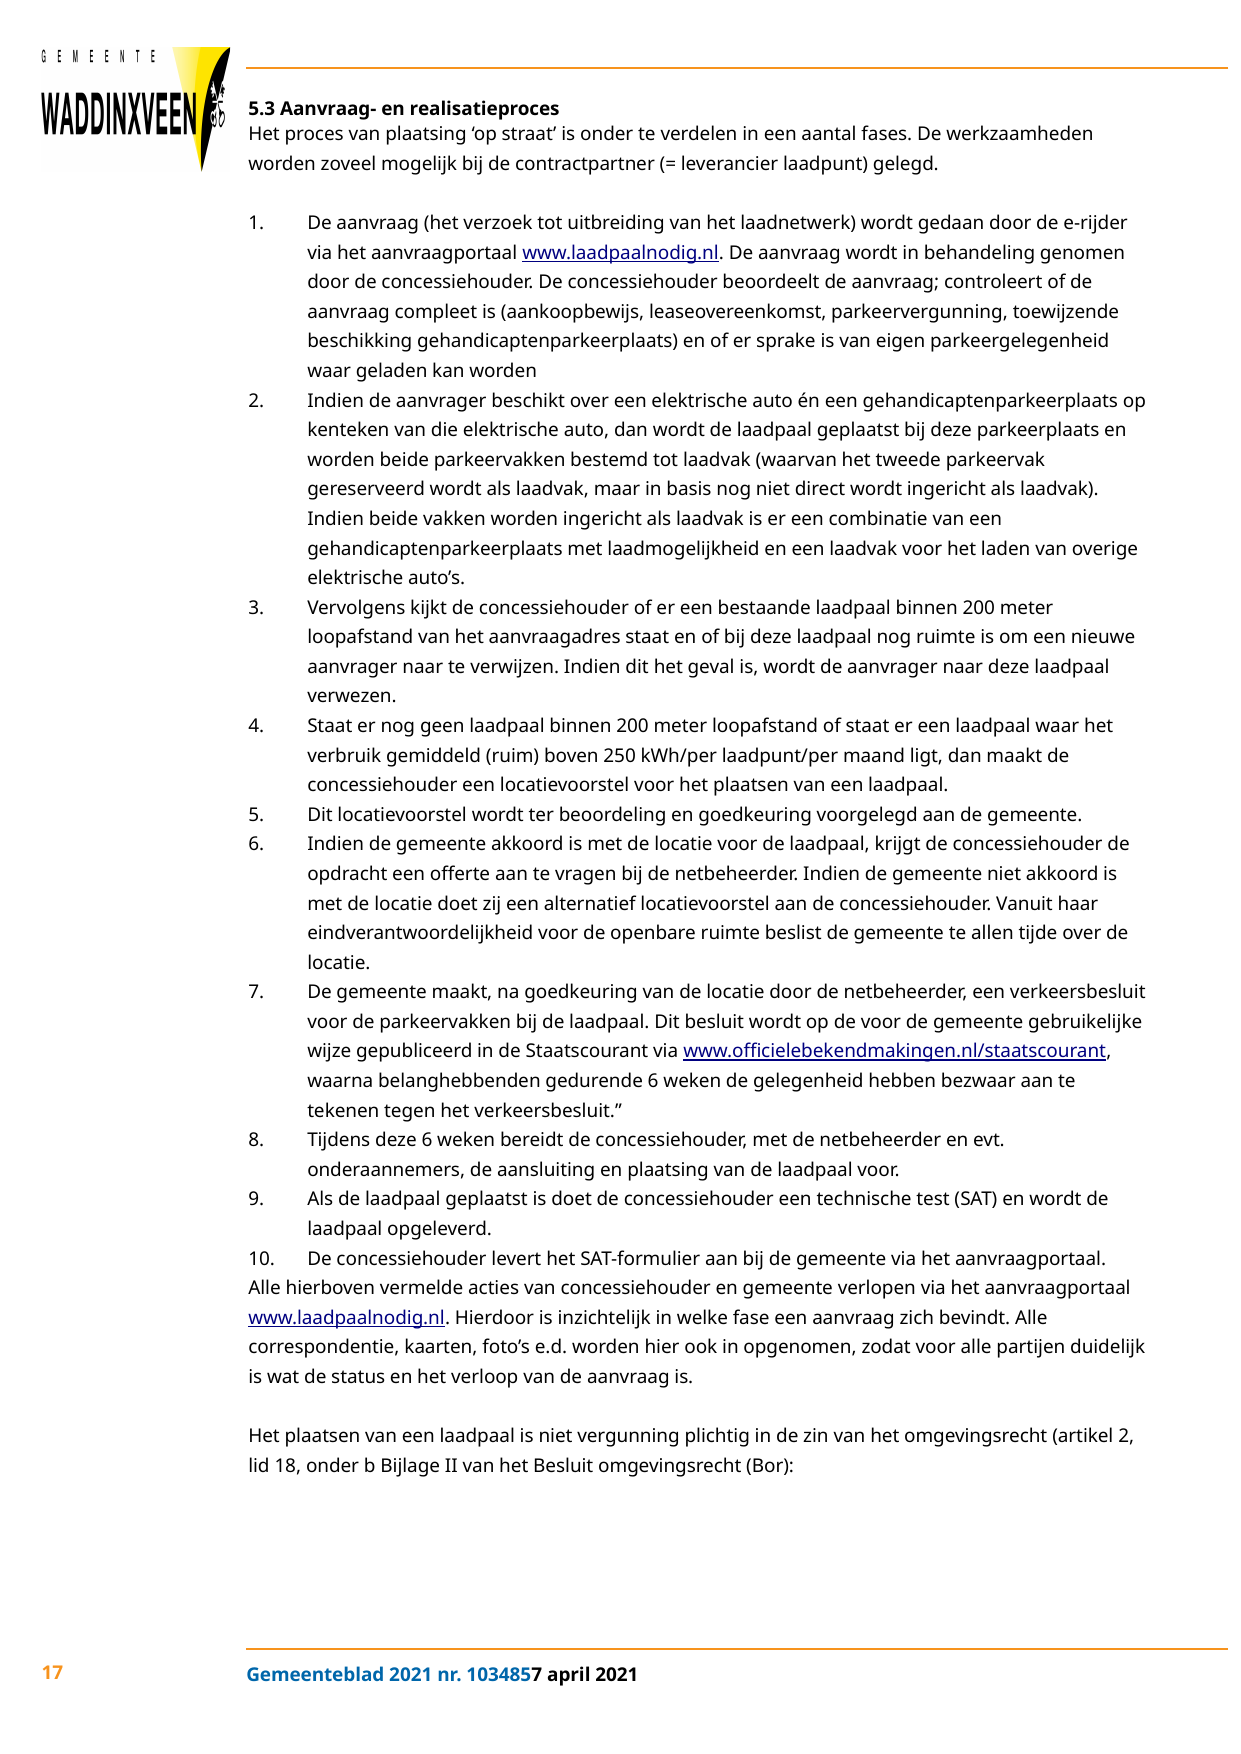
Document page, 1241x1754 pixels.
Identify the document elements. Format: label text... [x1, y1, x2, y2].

list Indien de gemeente akkoord is met de locatie voor de laadpaal, krijgt de concessiehouder de opdracht een offerte aan te vragen bij de netbeheerder. Indien de gemeente niet akkoord is met de locatie doet zij een alternatief locatievoorstel aan de concessiehouder. Vanuit haar eindverantwoordelijkheid voor de openbare ruimte beslist de gemeente te allen tijde over de locatie. [248, 831, 1152, 974]
list Dit locatievoorstel wordt ter beoordeling en goedkeuring voorgelegd aan de gemeente. [248, 801, 1152, 827]
list Als de laadpaal geplaatst is doet de concessiehouder een technische test (SAT) en wordt de laadpaal opgeleverd. [248, 1186, 1152, 1241]
text Alle hierboven vermelde acties van concessiehouder en gemeente verlopen via het aanvraagportaal www.laadpaalnodig.nl. Hierdoor is inzichtelijk in welke fase een aanvraag zich bevindt. Alle correspondentie, kaarten, foto’s e.d. worden hier ook in opgenomen, zodat voor alle partijen duidelijk is wat de status en het verloop van de aanvraag is. [248, 1274, 1152, 1389]
list Indien de aanvrager beschikt over een elektrische auto én een gehandicaptenparkeerplaats op kenteken van die elektrische auto, dan wordt de laadpaal geplaatst bij deze parkeerplaats en worden beide parkeervakken bestemd tot laadvak (waarvan het tweede parkeervak gereserveerd wordt als laadvak, maar in basis nog niet direct wordt ingericht als laadvak). Indien beide vakken worden ingericht als laadvak is er een combinatie van een gehandicaptenparkeerplaats met laadmogelijkheid en een laadvak voor het laden van overige elektrische auto’s. [248, 387, 1152, 590]
text 5.3 Aanvraag- en realisatieproces [248, 95, 1152, 121]
picture [41, 47, 231, 172]
list Vervolgens kijkt de concessiehouder of er een bestaande laadpaal binnen 200 meter loopafstand van het aanvraagadres staat en of bij deze laadpaal nog ruimte is om een nieuwe aanvrager naar te verwijzen. Indien dit het geval is, wordt de aanvrager naar deze laadpaal verwezen. [248, 594, 1152, 708]
list De concessiehouder levert het SAT-formulier aan bij de gemeente via het aanvraagportaal. [248, 1245, 1152, 1270]
text Het proces van plaatsing ‘op straat’ is onder te verdelen in een aantal fases. De werkzaamheden worden zoveel mogelijk bij de contractpartner (= leverancier laadpunt) gelegd. [248, 121, 1152, 176]
text Het plaatsen van een laadpaal is niet vergunning plichtig in de zin van het omgevingsrecht (artikel 2, lid 18, onder b Bijlage II van het Besluit omgevingsrecht (Bor): [248, 1422, 1152, 1477]
list De gemeente maakt, na goedkeuring van de locatie door de netbeheerder, een verkeersbesluit voor de parkeervakken bij de laadpaal. Dit besluit wordt op de voor de gemeente gebruikelijke wijze gepubliceerd in de Staatscourant via www.officielebekendmakingen.nl/staatscourant, waarna belanghebbenden gedurende 6 weken de gelegenheid hebben bezwaar aan te tekenen tegen het verkeersbesluit.” [248, 978, 1152, 1122]
list De aanvraag (het verzoek tot uitbreiding van het laadnetwerk) wordt gedaan door de e-rijder via het aanvraagportaal www.laadpaalnodig.nl. De aanvraag wordt in behandeling genomen door de concessiehouder. De concessiehouder beoordeelt de aanvraag; controleert of de aanvraag compleet is (aankoopbewijs, leaseovereenkomst, parkeervergunning, toewijzende beschikking gehandicaptenparkeerplaats) en of er sprake is van eigen parkeergelegenheid waar geladen kan worden [248, 209, 1152, 383]
list Staat er nog geen laadpaal binnen 200 meter loopafstand of staat er een laadpaal waar het verbruik gemiddeld (ruim) boven 250 kWh/per laadpunt/per maand ligt, dan maakt de concessiehouder een locatievoorstel voor het plaatsen van een laadpaal. [248, 712, 1152, 797]
list Tijdens deze 6 weken bereidt de concessiehouder, met de netbeheerder en evt. onderaannemers, de aansluiting en plaatsing van de laadpaal voor. [248, 1126, 1152, 1182]
